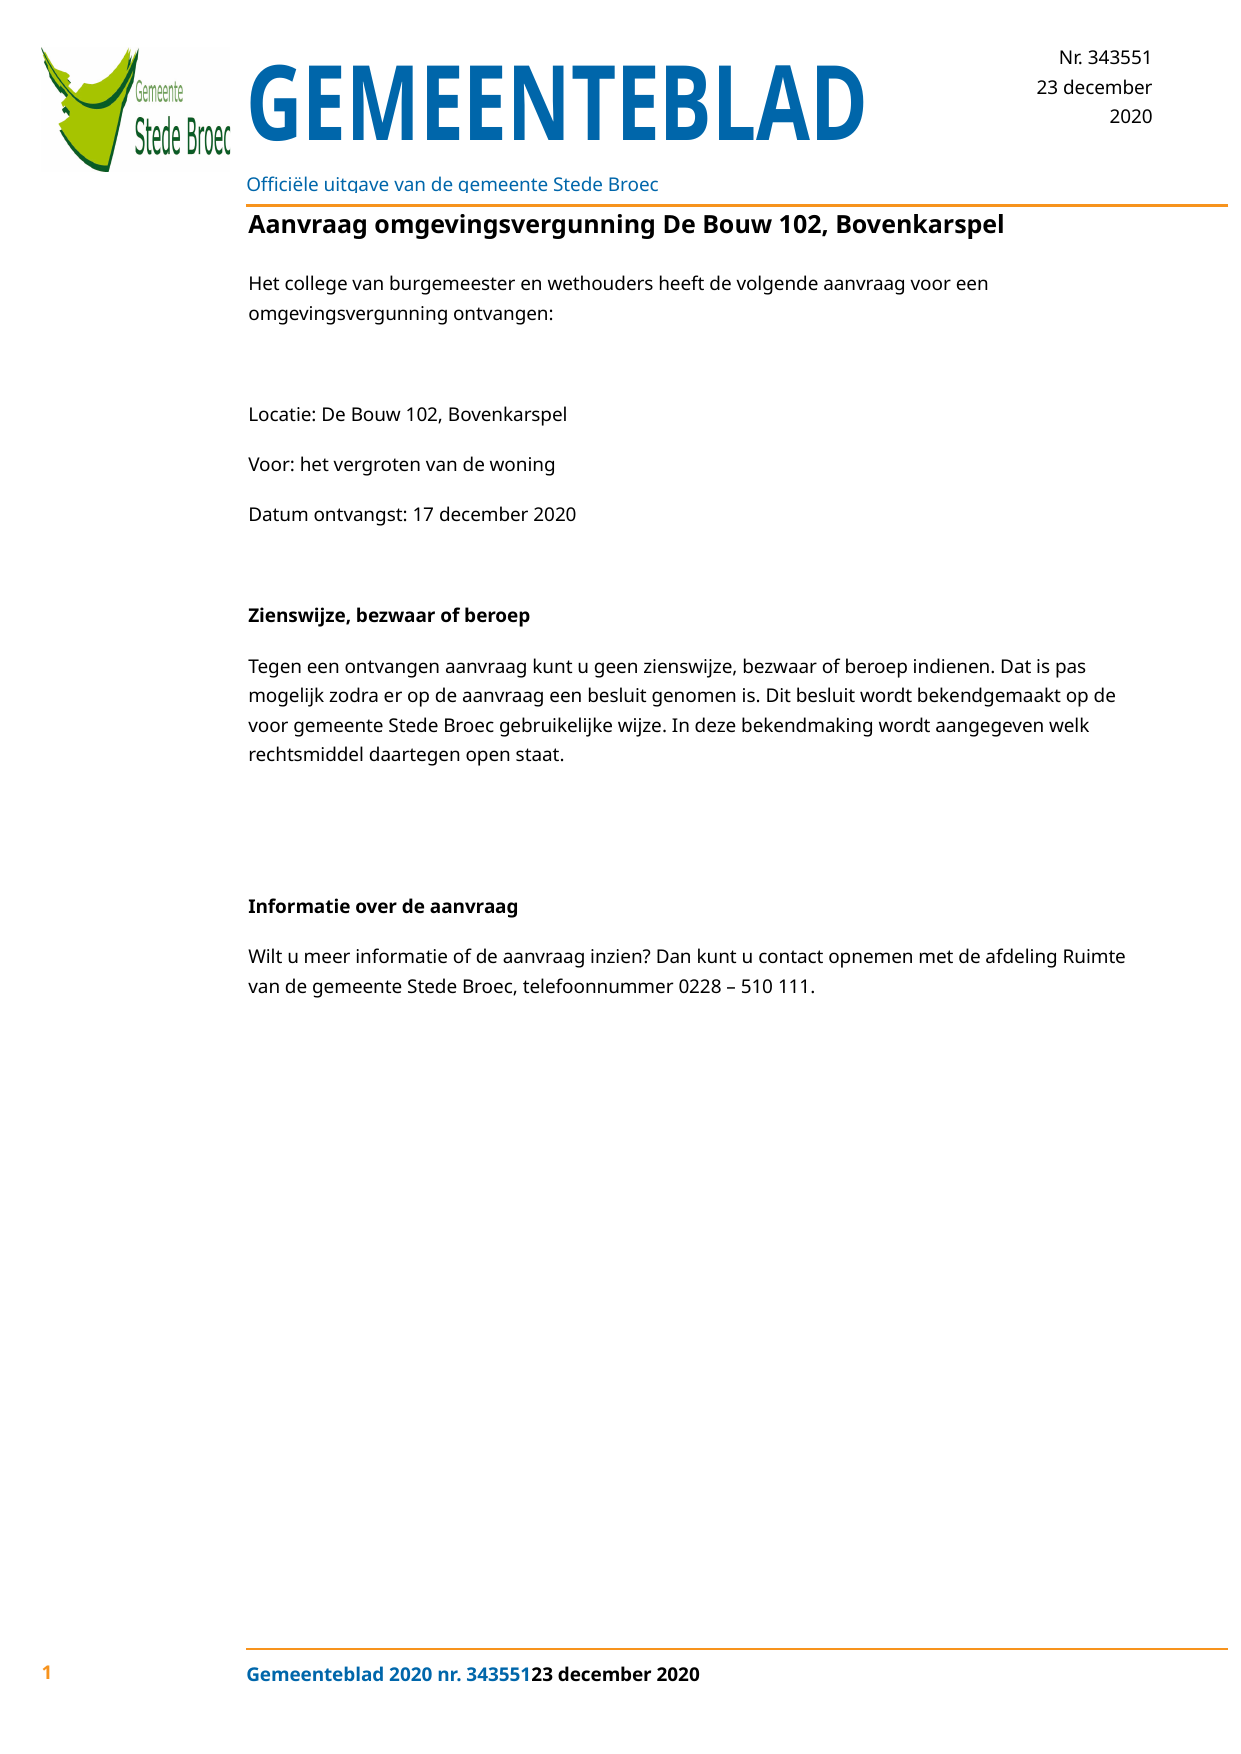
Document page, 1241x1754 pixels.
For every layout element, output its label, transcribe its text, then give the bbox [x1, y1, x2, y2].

text Zienswijze, bezwaar of beroep [248, 602, 1152, 628]
text Datum ontvangst: 17 december 2020 [248, 502, 1152, 527]
text Locatie: De Bouw 102, Bovenkarspel [248, 401, 1152, 426]
text Tegen een ontvangen aanvraag kunt u geen zienswijze, bezwaar of beroep indienen. Dat is pas mogelijk zodra er op de aanvraag een besluit genomen is. Dit besluit wordt bekendgemaakt op de voor gemeente Stede Broec gebruikelijke wijze. In deze bekendmaking wordt aangegeven welk rechtsmiddel daartegen open staat. [248, 653, 1152, 767]
text Het college van burgemeester en wethouders heeft de volgende aanvraag voor een omgevingsvergunning ontvangen: [248, 270, 1152, 326]
picture [41, 47, 231, 172]
text Aanvraag omgevingsvergunning De Bouw 102, Bovenkarspel [248, 207, 1152, 241]
text Informatie over de aanvraag [248, 893, 1152, 918]
text Wilt u meer informatie of de aanvraag inzien? Dan kunt u contact opnemen met de afdeling Ruimte van de gemeente Stede Broec, telefoonnummer 0228 – 510 111. [248, 943, 1152, 998]
text Voor: het vergroten van de woning [248, 451, 1152, 477]
